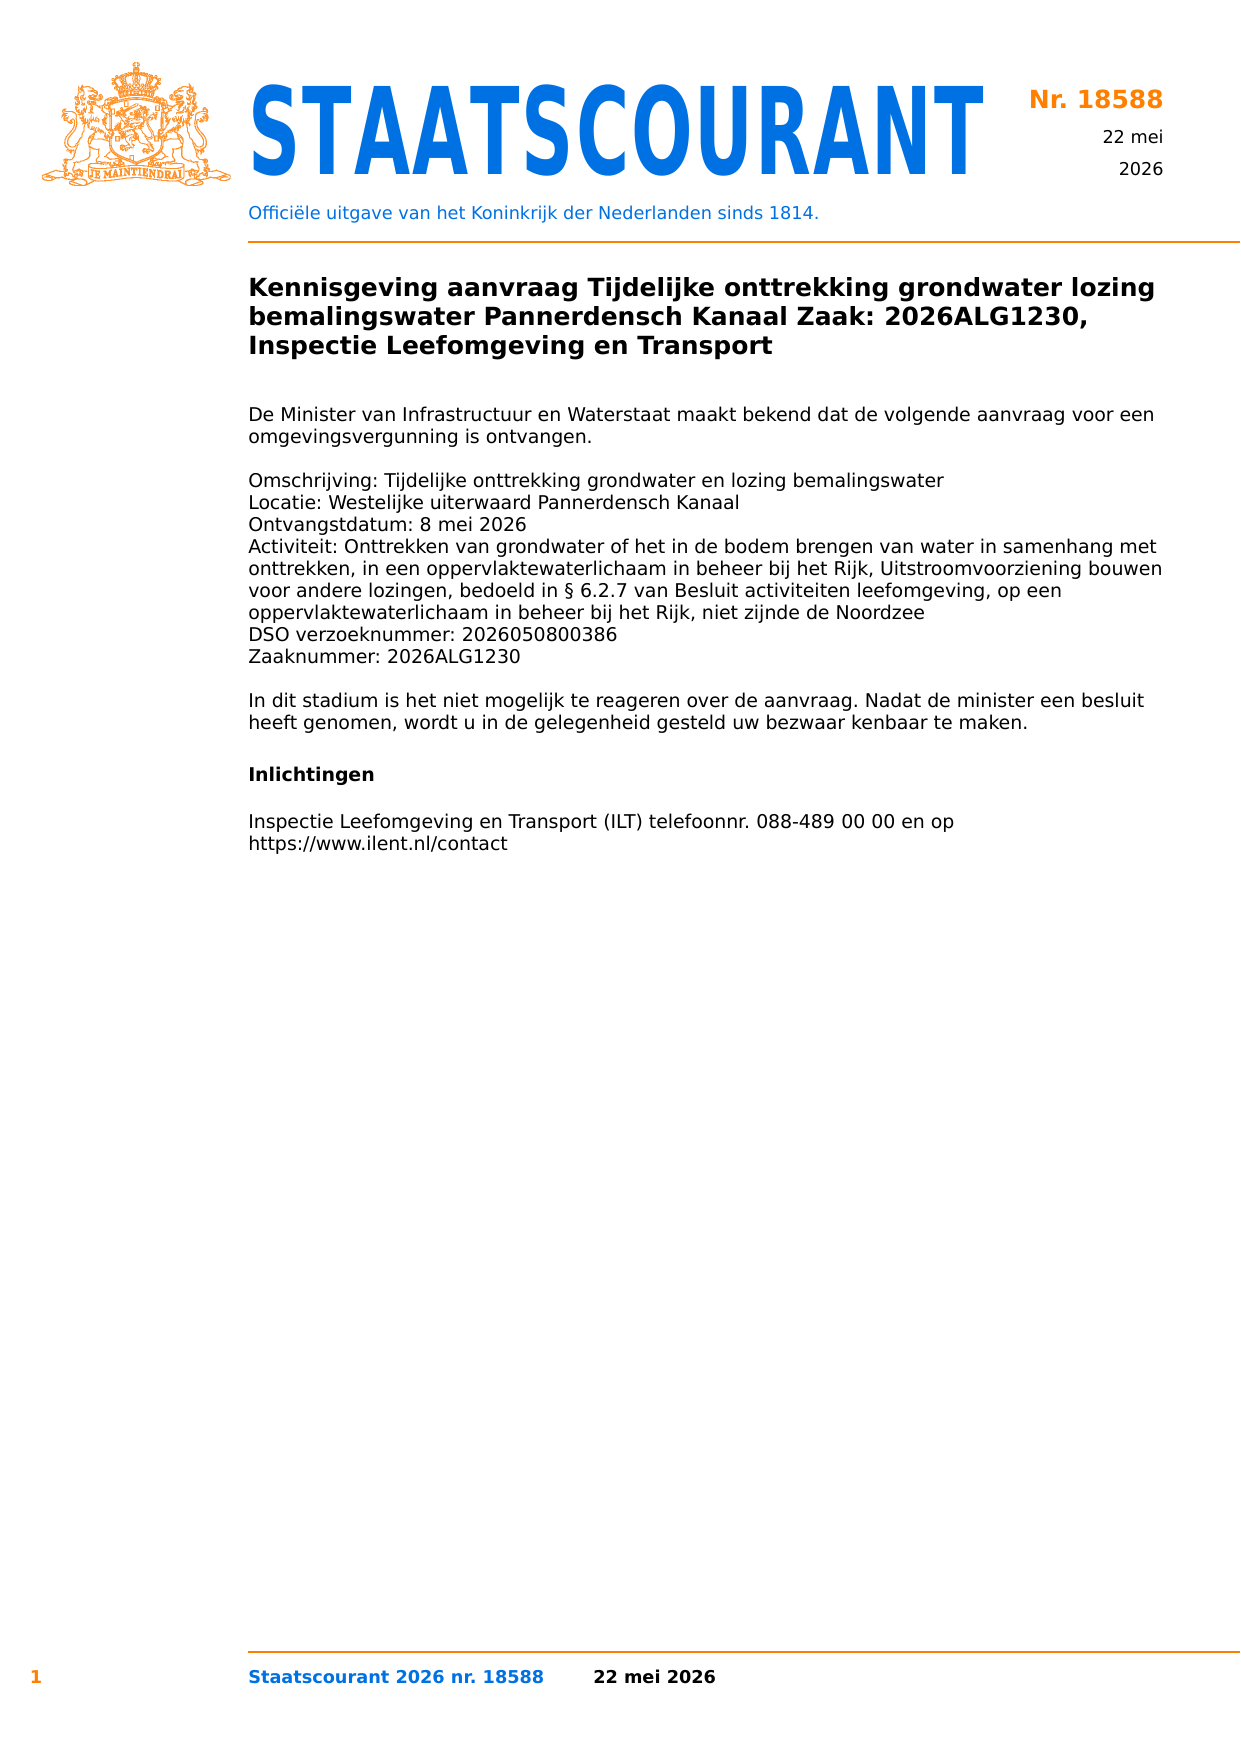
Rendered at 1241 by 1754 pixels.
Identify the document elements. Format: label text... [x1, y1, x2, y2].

text Locatie: Westelijke uiterwaard Pannerdensch Kanaal [248, 492, 1163, 514]
table_cell 22 mei [998, 121, 1240, 153]
text Zaaknummer: 2026ALG1230 [248, 646, 1163, 668]
picture [41, 62, 231, 186]
table_header STAATSCOURANT [248, 62, 998, 203]
text Inspectie Leefomgeving en Transport (ILT) telefoonnr. 088-489 00 00 en op https://www.ilent.nl/contact [248, 811, 1163, 855]
text DSO verzoeknummer: 2026050800386 [248, 624, 1163, 646]
text Ontvangstdatum: 8 mei 2026 [248, 514, 1163, 536]
table_cell Officiële uitgave van het Koninkrijk der Nederlanden sinds 1814. [248, 203, 1240, 241]
text In dit stadium is het niet mogelijk te reageren over de aanvraag. Nadat de minister een besluit heeft genomen, wordt u in de gelegenheid gesteld uw bezwaar kenbaar te maken. [248, 690, 1163, 734]
text De Minister van Infrastructuur en Waterstaat maakt bekend dat de volgende aanvraag voor een omgevingsvergunning is ontvangen. [248, 404, 1163, 448]
table_header Nr. 18588 [998, 62, 1240, 121]
text Activiteit: Onttrekken van grondwater of het in de bodem brengen van water in samenhang met onttrekken, in een oppervlaktewaterlichaam in beheer bij het Rijk, Uitstroomvoorziening bouwen voor andere lozingen, bedoeld in § 6.2.7 van Besluit activiteiten leefomgeving, op een oppervlaktewaterlichaam in beheer bij het Rijk, niet zijnde de Noordzee [248, 536, 1163, 624]
subtitle Kennisgeving aanvraag Tijdelijke onttrekking grondwater lozing bemalingswater Pannerdensch Kanaal Zaak: 2026ALG1230, Inspectie Leefomgeving en Transport [248, 273, 1163, 361]
table_header [25, 62, 248, 241]
text Omschrijving: Tijdelijke onttrekking grondwater en lozing bemalingswater [248, 470, 1163, 492]
table_cell 2026 [998, 153, 1240, 203]
subtitle Inlichtingen [248, 764, 1163, 786]
